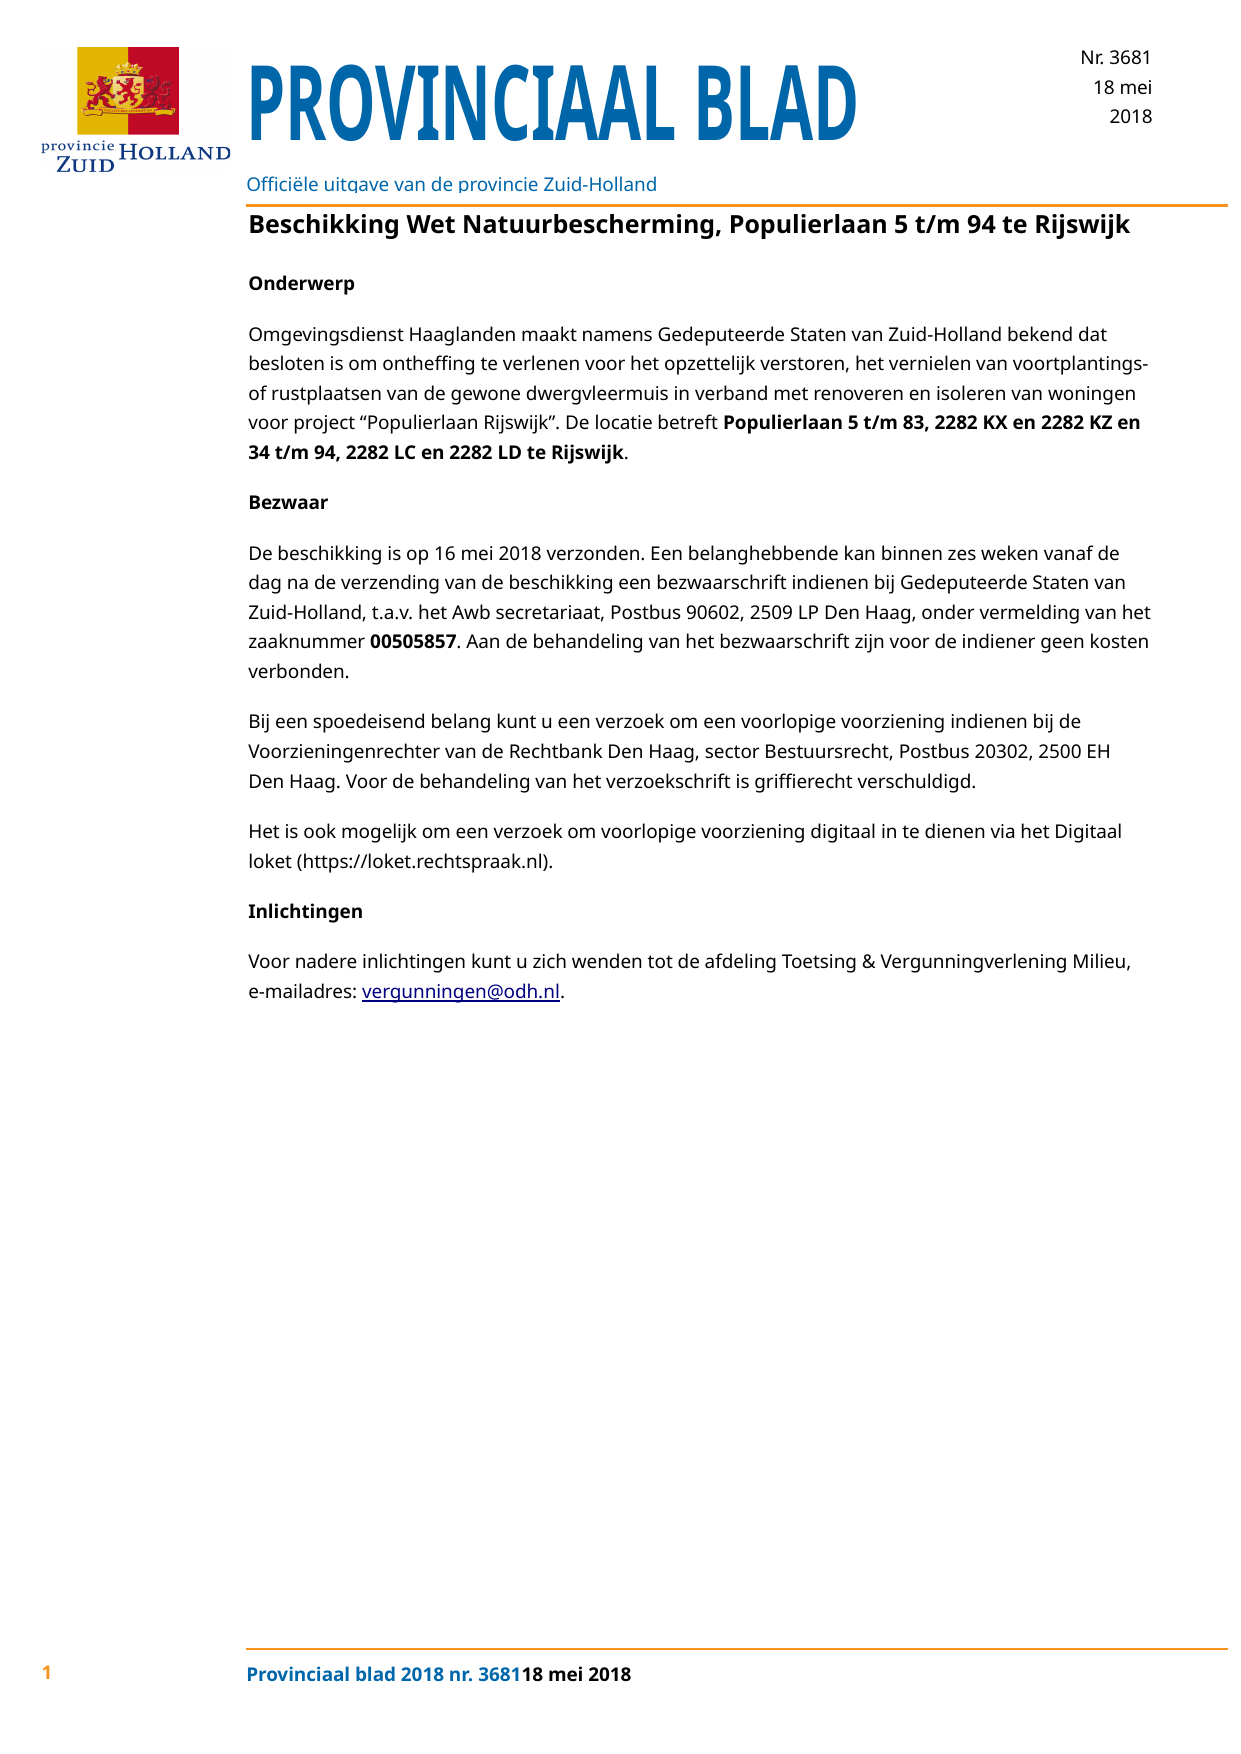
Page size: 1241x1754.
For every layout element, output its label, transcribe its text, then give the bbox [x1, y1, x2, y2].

text Het is ook mogelijk om een verzoek om voorlopige voorziening digitaal in te dienen via het Digitaal loket (https://loket.rechtspraak.nl). [248, 818, 1152, 873]
text Voor nadere inlichtingen kunt u zich wenden tot de afdeling Toetsing & Vergunningverlening Milieu, e-mailadres: vergunningen@odh.nl. [248, 949, 1152, 1004]
picture [41, 47, 231, 172]
text Omgevingsdienst Haaglanden maakt namens Gedeputeerde Staten van Zuid-Holland bekend dat besloten is om ontheffing te verlenen voor het opzettelijk verstoren, het vernielen van voortplantings- of rustplaatsen van de gewone dwergvleermuis in verband met renoveren en isoleren van woningen voor project “Populierlaan Rijswijk”. De locatie betreft Populierlaan 5 t/m 83, 2282 KX en 2282 KZ en 34 t/m 94, 2282 LC en 2282 LD te Rijswijk. [248, 321, 1152, 465]
text De beschikking is op 16 mei 2018 verzonden. Een belanghebbende kan binnen zes weken vanaf de dag na de verzending van de beschikking een bezwaarschrift indienen bij Gedeputeerde Staten van Zuid-Holland, t.a.v. het Awb secretariaat, Postbus 90602, 2509 LP Den Haag, onder vermelding van het zaaknummer 00505857. Aan de behandeling van het bezwaarschrift zijn voor de indiener geen kosten verbonden. [248, 540, 1152, 684]
text Bij een spoedeisend belang kunt u een verzoek om een voorlopige voorziening indienen bij de Voorzieningenrechter van de Rechtbank Den Haag, sector Bestuursrecht, Postbus 20302, 2500 EH Den Haag. Voor de behandeling van het verzoekschrift is griffierecht verschuldigd. [248, 709, 1152, 793]
text Inlichtingen [248, 898, 1152, 924]
text Beschikking Wet Natuurbescherming, Populierlaan 5 t/m 94 te Rijswijk [248, 207, 1152, 241]
text Onderwerp [248, 270, 1152, 296]
text Bezwaar [248, 489, 1152, 515]
